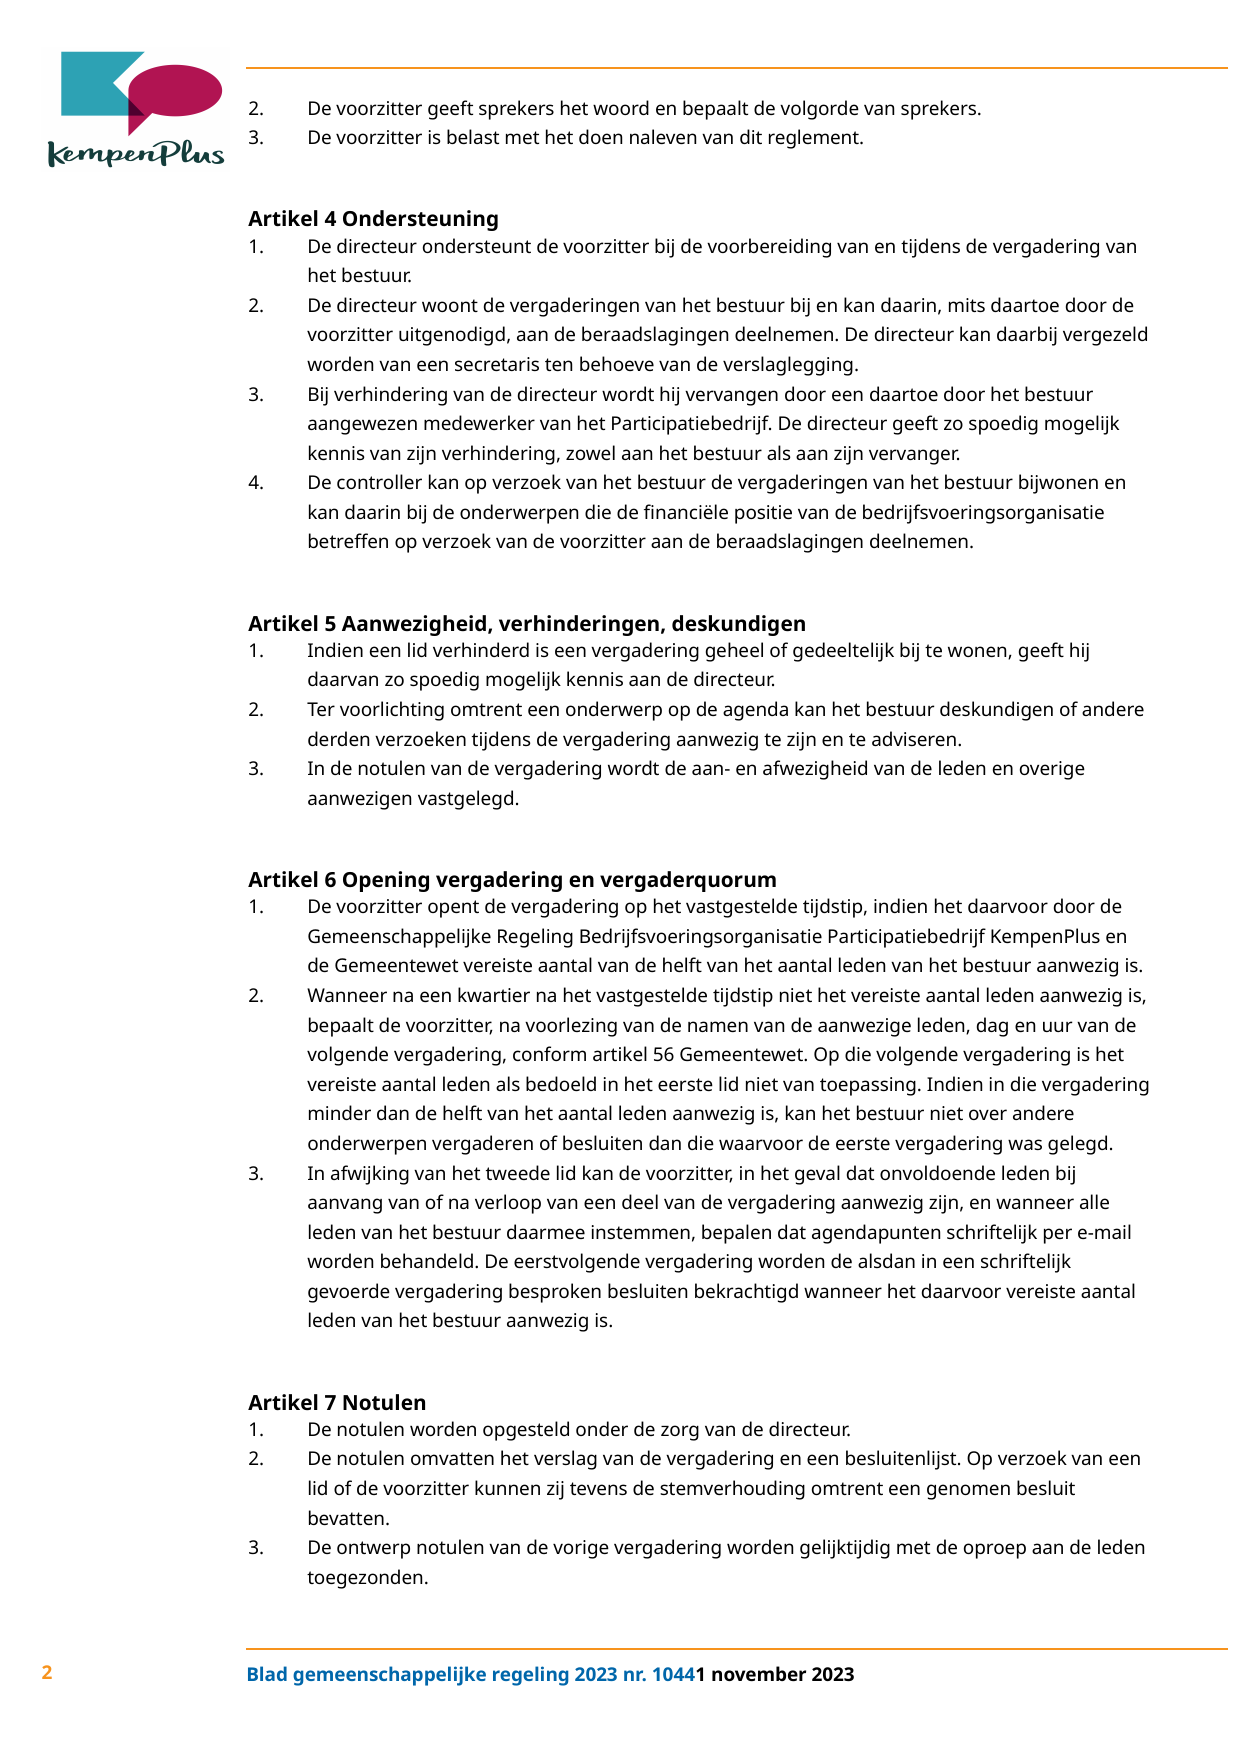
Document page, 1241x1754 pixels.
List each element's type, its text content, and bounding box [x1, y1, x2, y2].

list De controller kan op verzoek van het bestuur de vergaderingen van het bestuur bijwonen en kan daarin bij de onderwerpen die de financiële positie van de bedrijfsvoeringsorganisatie betreffen op verzoek van de voorzitter aan de beraadslagingen deelnemen. [248, 469, 1152, 554]
list De voorzitter is belast met het doen naleven van dit reglement. [248, 124, 1152, 150]
list De notulen omvatten het verslag van de vergadering en een besluitenlijst. Op verzoek van een lid of de voorzitter kunnen zij tevens de stemverhouding omtrent een genomen besluit bevatten. [248, 1446, 1152, 1531]
list Wanneer na een kwartier na het vastgestelde tijdstip niet het vereiste aantal leden aanwezig is, bepaalt de voorzitter, na voorlezing van de namen van de aanwezige leden, dag en uur van de volgende vergadering, conform artikel 56 Gemeentewet. Op die volgende vergadering is het vereiste aantal leden als bedoeld in het eerste lid niet van toepassing. Indien in die vergadering minder dan de helft van het aantal leden aanwezig is, kan het bestuur niet over andere onderwerpen vergaderen of besluiten dan die waarvoor de eerste vergadering was gelegd. [248, 982, 1152, 1156]
list In afwijking van het tweede lid kan de voorzitter, in het geval dat onvoldoende leden bij aanvang van of na verloop van een deel van de vergadering aanwezig zijn, en wanneer alle leden van het bestuur daarmee instemmen, bepalen dat agendapunten schriftelijk per e-mail worden behandeld. De eerstvolgende vergadering worden de alsdan in een schriftelijk gevoerde vergadering besproken besluiten bekrachtigd wanneer het daarvoor vereiste aantal leden van het bestuur aanwezig is. [248, 1160, 1152, 1333]
text Artikel 4 Ondersteuning [248, 204, 1152, 233]
list De notulen worden opgesteld onder de zorg van de directeur. [248, 1416, 1152, 1442]
text Artikel 6 Opening vergadering en vergaderquorum [248, 865, 1152, 893]
list In de notulen van de vergadering wordt de aan- en afwezigheid van de leden en overige aanwezigen vastgelegd. [248, 755, 1152, 811]
list Ter voorlichting omtrent een onderwerp op de agenda kan het bestuur deskundigen of andere derden verzoeken tijdens de vergadering aanwezig te zijn en te adviseren. [248, 696, 1152, 752]
list De voorzitter opent de vergadering op het vastgestelde tijdstip, indien het daarvoor door de Gemeenschappelijke Regeling Bedrijfsvoeringsorganisatie Participatiebedrijf KempenPlus en de Gemeentewet vereiste aantal van de helft van het aantal leden van het bestuur aanwezig is. [248, 893, 1152, 978]
list De directeur ondersteunt de voorzitter bij de voorbereiding van en tijdens de vergadering van het bestuur. [248, 233, 1152, 288]
list De voorzitter geeft sprekers het woord en bepaalt de volgorde van sprekers. [248, 95, 1152, 121]
list De directeur woont de vergaderingen van het bestuur bij en kan daarin, mits daartoe door de voorzitter uitgenodigd, aan de beraadslagingen deelnemen. De directeur kan daarbij vergezeld worden van een secretaris ten behoeve van de verslaglegging. [248, 292, 1152, 377]
picture [41, 47, 231, 172]
list Indien een lid verhinderd is een vergadering geheel of gedeeltelijk bij te wonen, geeft hij daarvan zo spoedig mogelijk kennis aan de directeur. [248, 637, 1152, 692]
list Bij verhindering van de directeur wordt hij vervangen door een daartoe door het bestuur aangewezen medewerker van het Participatiebedrijf. De directeur geeft zo spoedig mogelijk kennis van zijn verhindering, zowel aan het bestuur als aan zijn vervanger. [248, 381, 1152, 466]
list De ontwerp notulen van de vorige vergadering worden gelijktijdig met de oproep aan de leden toegezonden. [248, 1534, 1152, 1590]
text Artikel 7 Notulen [248, 1388, 1152, 1416]
text Artikel 5 Aanwezigheid, verhinderingen, deskundigen [248, 609, 1152, 637]
